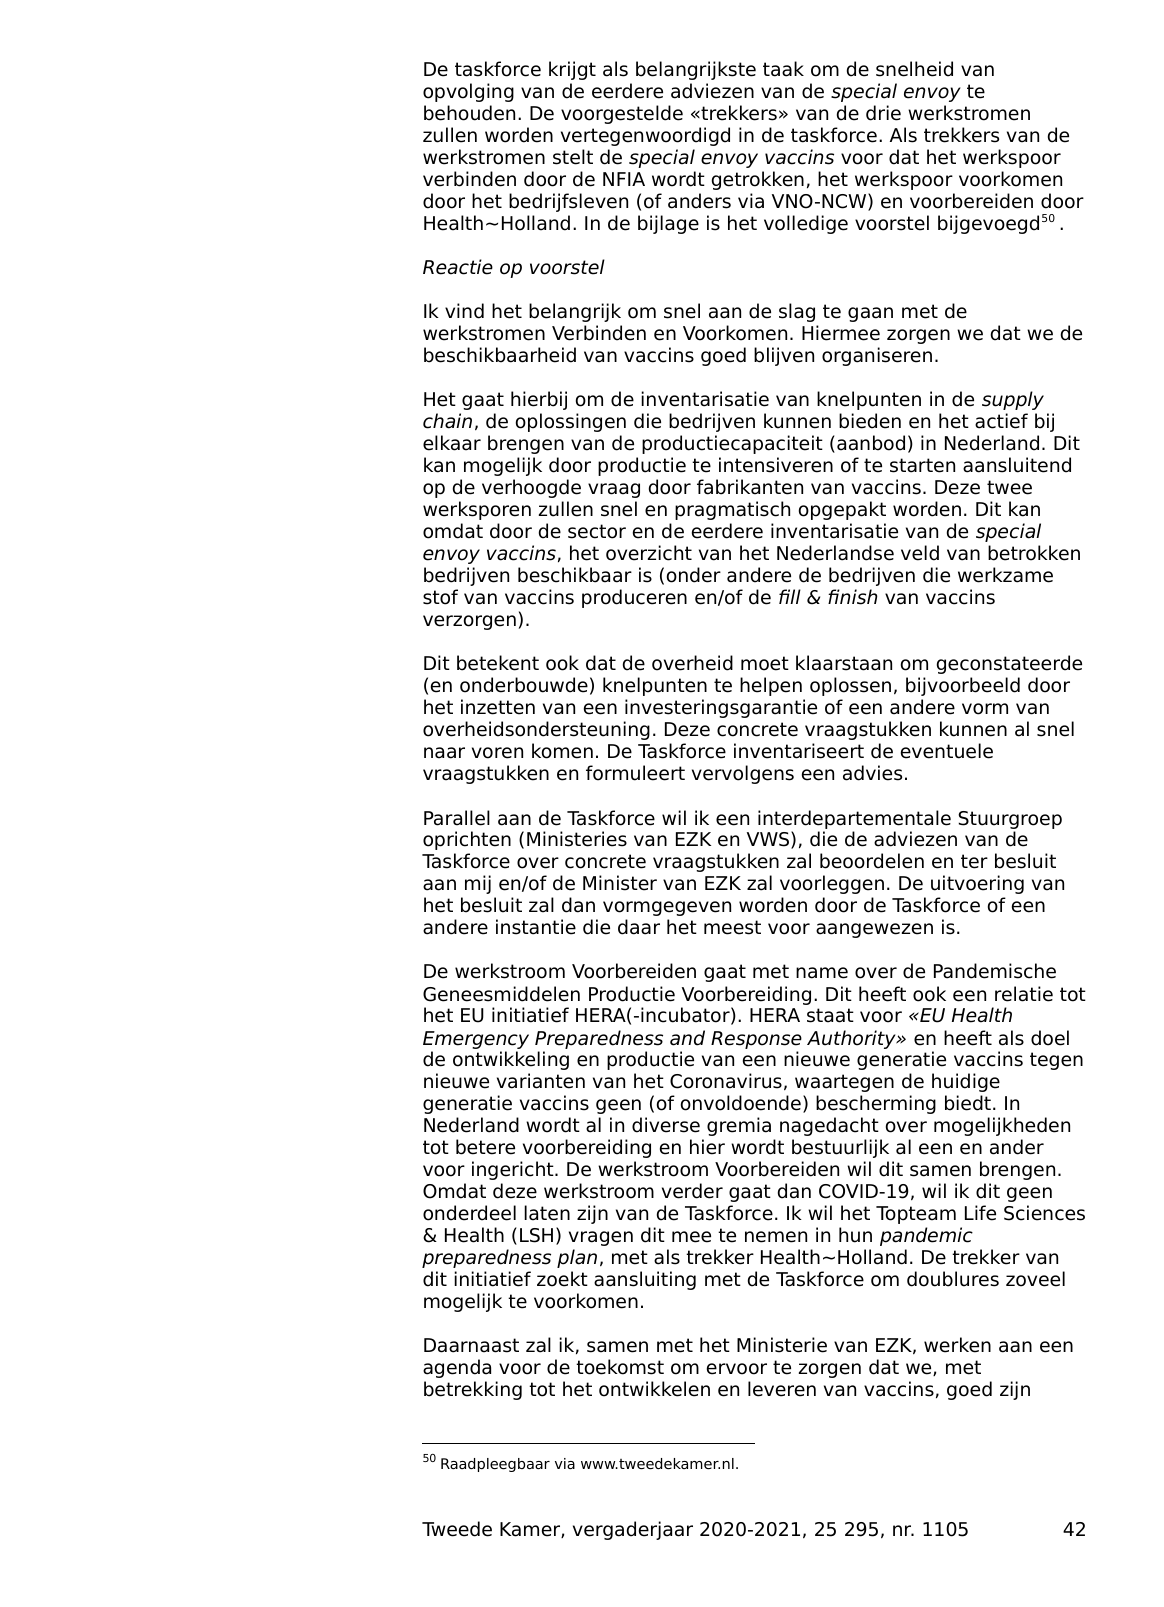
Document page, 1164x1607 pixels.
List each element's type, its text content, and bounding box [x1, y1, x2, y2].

subtitle Reactie op voorstel [422, 257, 1087, 279]
text De werkstroom Voorbereiden gaat met name over de Pandemische Geneesmiddelen Productie Voorbereiding. Dit heeft ook een relatie tot het EU initiatief HERA(-incubator). HERA staat voor «EU Health Emergency Preparedness and Response Authority» en heeft als doel de ontwikkeling en productie van een nieuwe generatie vaccins tegen nieuwe varianten van het Coronavirus, waartegen de huidige generatie vaccins geen (of onvoldoende) bescherming biedt. In Nederland wordt al in diverse gremia nagedacht over mogelijkheden tot betere voorbereiding en hier wordt bestuurlijk al een en ander voor ingericht. De werkstroom Voorbereiden wil dit samen brengen. Omdat deze werkstroom verder gaat dan COVID-19, wil ik dit geen onderdeel laten zijn van de Taskforce. Ik wil het Topteam Life Sciences & Health (LSH) vragen dit mee te nemen in hun pandemic preparedness plan, met als trekker Health~Holland. De trekker van dit initiatief zoekt aansluiting met de Taskforce om doublures zoveel mogelijk te voorkomen. [422, 961, 1087, 1313]
text Raadpleegbaar via www.tweedekamer.nl. [422, 1452, 1087, 1474]
text Het gaat hierbij om de inventarisatie van knelpunten in de supply chain, de oplossingen die bedrijven kunnen bieden en het actief bij elkaar brengen van de productiecapaciteit (aanbod) in Nederland. Dit kan mogelijk door productie te intensiveren of te starten aansluitend op de verhoogde vraag door fabrikanten van vaccins. Deze twee werksporen zullen snel en pragmatisch opgepakt worden. Dit kan omdat door de sector en de eerdere inventarisatie van de special envoy vaccins, het overzicht van het Nederlandse veld van betrokken bedrijven beschikbaar is (onder andere de bedrijven die werkzame stof van vaccins produceren en/of de fill & finish van vaccins verzorgen). [422, 389, 1087, 631]
text Daarnaast zal ik, samen met het Ministerie van EZK, werken aan een agenda voor de toekomst om ervoor te zorgen dat we, met betrekking tot het ontwikkelen en leveren van vaccins, goed zijn [422, 1335, 1087, 1401]
text Ik vind het belangrijk om snel aan de slag te gaan met de werkstromen Verbinden en Voorkomen. Hiermee zorgen we dat we de beschikbaarheid van vaccins goed blijven organiseren. [422, 301, 1087, 367]
text Dit betekent ook dat de overheid moet klaarstaan om geconstateerde (en onderbouwde) knelpunten te helpen oplossen, bijvoorbeeld door het inzetten van een investeringsgarantie of een andere vorm van overheidsondersteuning. Deze concrete vraagstukken kunnen al snel naar voren komen. De Taskforce inventariseert de eventuele vraagstukken en formuleert vervolgens een advies. [422, 653, 1087, 785]
text De taskforce krijgt als belangrijkste taak om de snelheid van opvolging van de eerdere adviezen van de special envoy te behouden. De voorgestelde «trekkers» van de drie werkstromen zullen worden vertegenwoordigd in de taskforce. Als trekkers van de werkstromen stelt de special envoy vaccins voor dat het werkspoor verbinden door de NFIA wordt getrokken, het werkspoor voorkomen door het bedrijfsleven (of anders via VNO-NCW) en voorbereiden door Health~Holland. In de bijlage is het volledige voorstel bijgevoegd. [422, 59, 1087, 235]
text Parallel aan de Taskforce wil ik een interdepartementale Stuurgroep oprichten (Ministeries van EZK en VWS), die de adviezen van de Taskforce over concrete vraagstukken zal beoordelen en ter besluit aan mij en/of de Minister van EZK zal voorleggen. De uitvoering van het besluit zal dan vormgegeven worden door de Taskforce of een andere instantie die daar het meest voor aangewezen is. [422, 807, 1087, 939]
